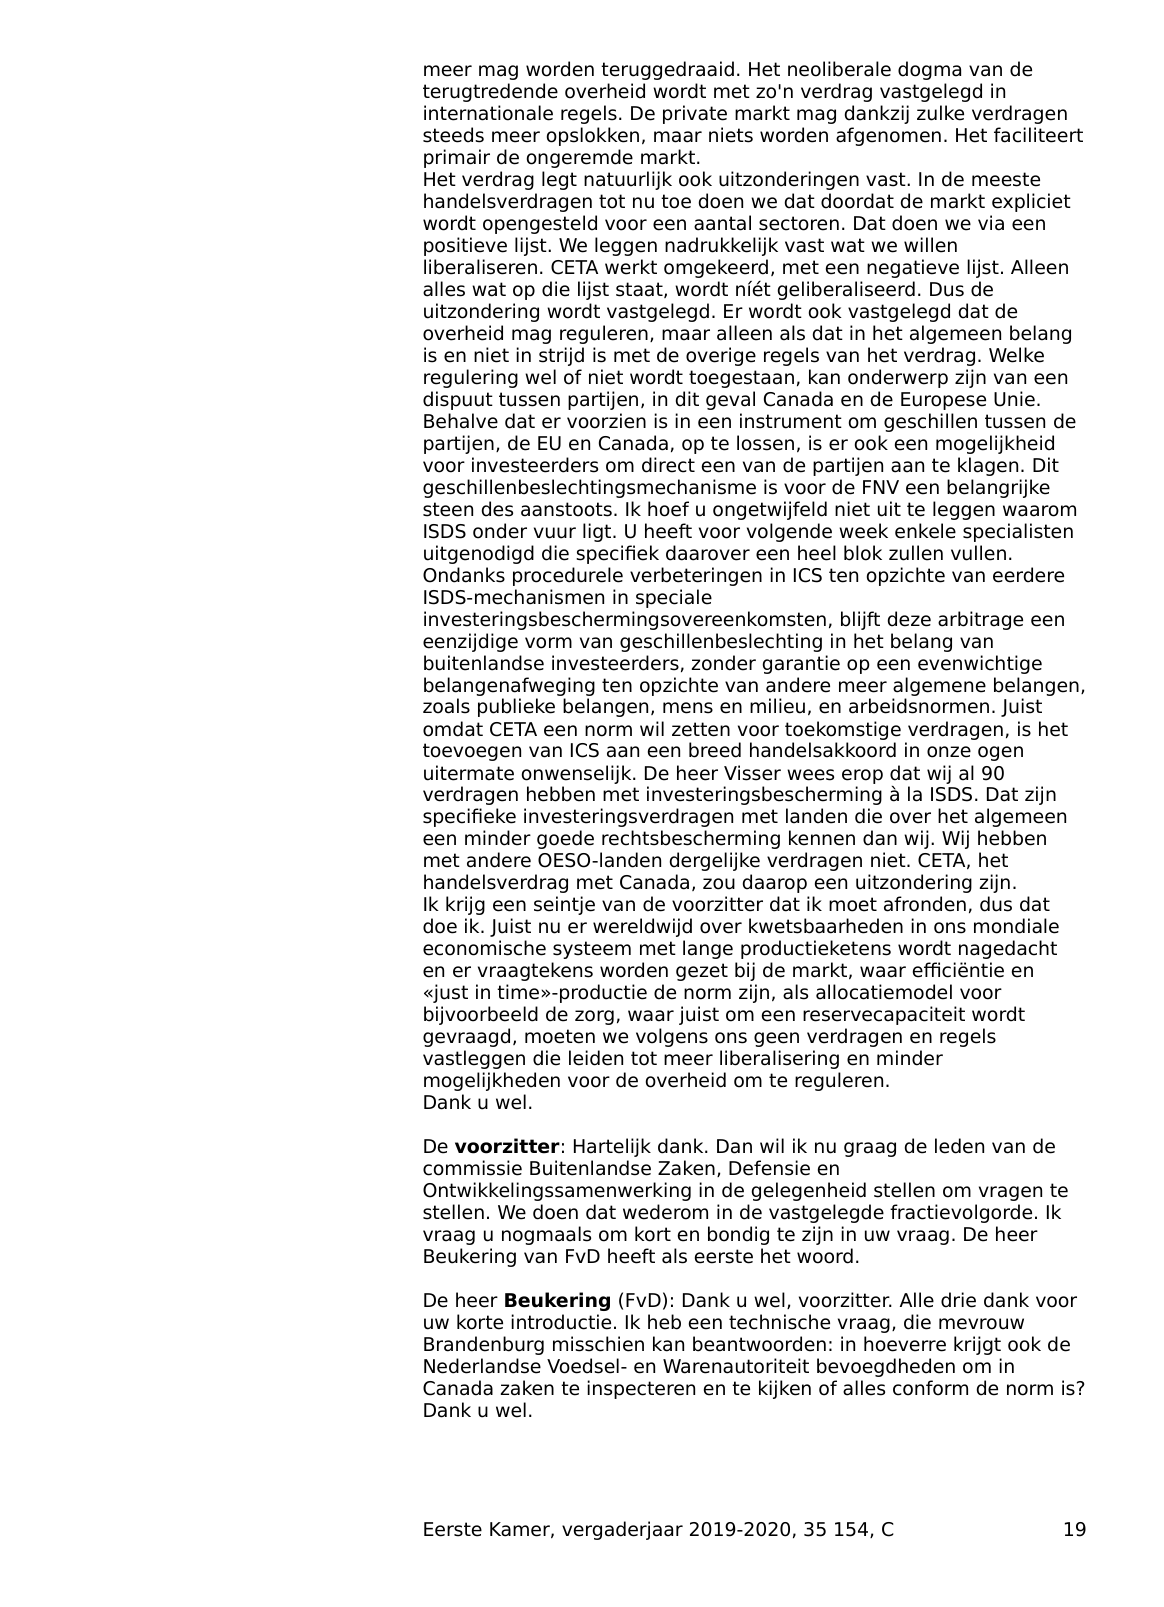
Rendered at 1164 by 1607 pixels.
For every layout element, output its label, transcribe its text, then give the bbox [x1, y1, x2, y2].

text meer mag worden teruggedraaid. Het neoliberale dogma van de terugtredende overheid wordt met zo'n verdrag vastgelegd in internationale regels. De private markt mag dankzij zulke verdragen steeds meer opslokken, maar niets worden afgenomen. Het faciliteert primair de ongeremde markt. [422, 59, 1087, 169]
text Dank u wel. [422, 1400, 1087, 1422]
text De voorzitter: Hartelijk dank. Dan wil ik nu graag de leden van de commissie Buitenlandse Zaken, Defensie en Ontwikkelingssamenwerking in de gelegenheid stellen om vragen te stellen. We doen dat wederom in de vastgelegde fractievolgorde. Ik vraag u nogmaals om kort en bondig te zijn in uw vraag. De heer Beukering van FvD heeft als eerste het woord. [422, 1136, 1087, 1268]
text De heer Beukering (FvD): Dank u wel, voorzitter. Alle drie dank voor uw korte introductie. Ik heb een technische vraag, die mevrouw Brandenburg misschien kan beantwoorden: in hoeverre krijgt ook de Nederlandse Voedsel- en Warenautoriteit bevoegdheden om in Canada zaken te inspecteren en te kijken of alles conform de norm is? [422, 1290, 1087, 1400]
text Het verdrag legt natuurlijk ook uitzonderingen vast. In de meeste handelsverdragen tot nu toe doen we dat doordat de markt expliciet wordt opengesteld voor een aantal sectoren. Dat doen we via een positieve lijst. We leggen nadrukkelijk vast wat we willen liberaliseren. CETA werkt omgekeerd, met een negatieve lijst. Alleen alles wat op die lijst staat, wordt níét geliberaliseerd. Dus de uitzondering wordt vastgelegd. Er wordt ook vastgelegd dat de overheid mag reguleren, maar alleen als dat in het algemeen belang is en niet in strijd is met de overige regels van het verdrag. Welke regulering wel of niet wordt toegestaan, kan onderwerp zijn van een dispuut tussen partijen, in dit geval Canada en de Europese Unie. Behalve dat er voorzien is in een instrument om geschillen tussen de partijen, de EU en Canada, op te lossen, is er ook een mogelijkheid voor investeerders om direct een van de partijen aan te klagen. Dit geschillenbeslechtingsmechanisme is voor de FNV een belangrijke steen des aanstoots. Ik hoef u ongetwijfeld niet uit te leggen waarom ISDS onder vuur ligt. U heeft voor volgende week enkele specialisten uitgenodigd die specifiek daarover een heel blok zullen vullen. [422, 169, 1087, 564]
text Ondanks procedurele verbeteringen in ICS ten opzichte van eerdere ISDS-mechanismen in speciale investeringsbeschermingsovereenkomsten, blijft deze arbitrage een eenzijdige vorm van geschillenbeslechting in het belang van buitenlandse investeerders, zonder garantie op een evenwichtige belangenafweging ten opzichte van andere meer algemene belangen, zoals publieke belangen, mens en milieu, en arbeidsnormen. Juist omdat CETA een norm wil zetten voor toekomstige verdragen, is het toevoegen van ICS aan een breed handelsakkoord in onze ogen uitermate onwenselijk. De heer Visser wees erop dat wij al 90 verdragen hebben met investeringsbescherming à la ISDS. Dat zijn specifieke investeringsverdragen met landen die over het algemeen een minder goede rechtsbescherming kennen dan wij. Wij hebben met andere OESO-landen dergelijke verdragen niet. CETA, het handelsverdrag met Canada, zou daarop een uitzondering zijn. [422, 564, 1087, 894]
text Ik krijg een seintje van de voorzitter dat ik moet afronden, dus dat doe ik. Juist nu er wereldwijd over kwetsbaarheden in ons mondiale economische systeem met lange productieketens wordt nagedacht en er vraagtekens worden gezet bij de markt, waar efficiëntie en «just in time»-productie de norm zijn, als allocatiemodel voor bijvoorbeeld de zorg, waar juist om een reservecapaciteit wordt gevraagd, moeten we volgens ons geen verdragen en regels vastleggen die leiden tot meer liberalisering en minder mogelijkheden voor de overheid om te reguleren. [422, 894, 1087, 1092]
text Dank u wel. [422, 1092, 1087, 1114]
